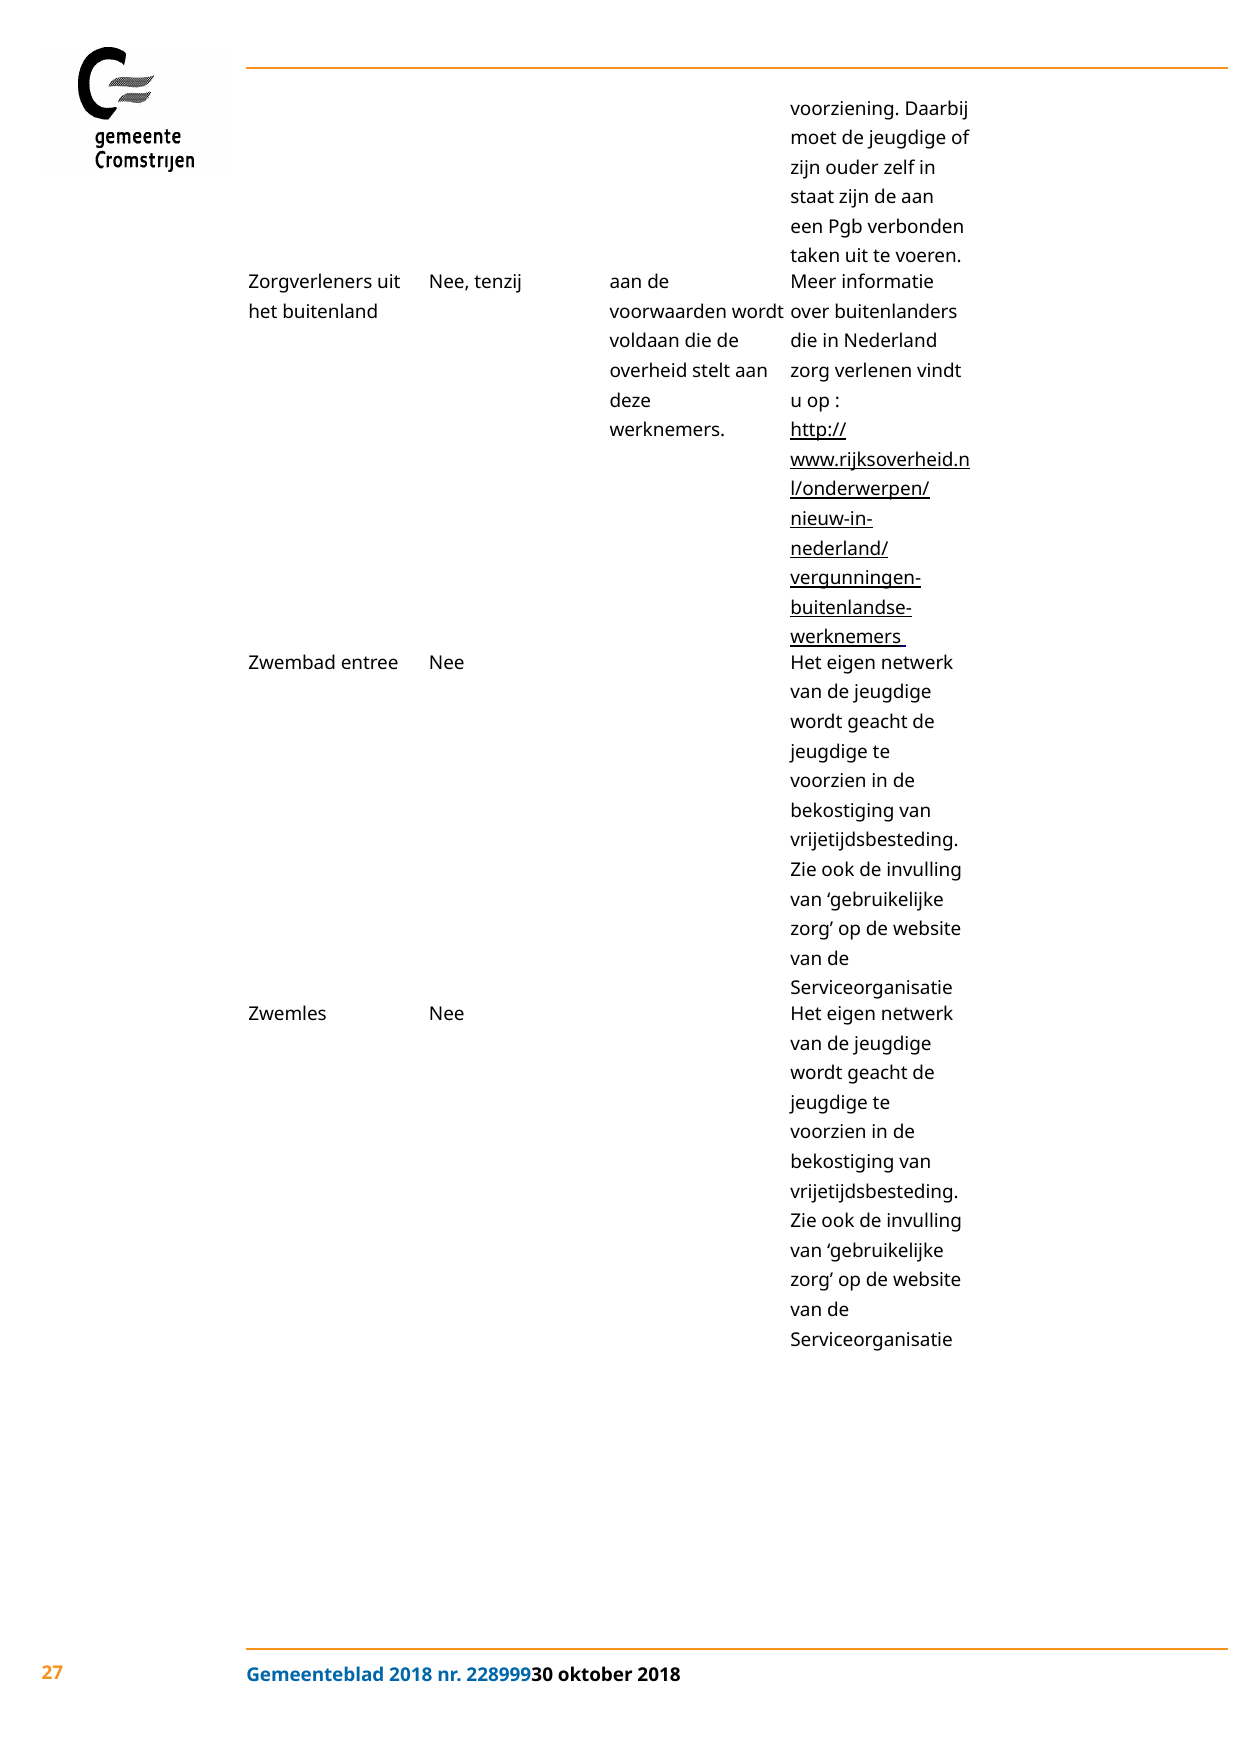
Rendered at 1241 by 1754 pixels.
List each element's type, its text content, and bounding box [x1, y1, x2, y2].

table_cell [609, 95, 790, 268]
table_cell Nee [429, 1000, 609, 1351]
table_cell [609, 649, 790, 1000]
table_cell [971, 649, 1152, 1000]
table_cell Nee, tenzij [429, 269, 609, 649]
table_cell Zwemles [248, 1000, 429, 1351]
table_cell [609, 1000, 790, 1351]
table_cell Meer informatie over buitenlanders die in Nederland zorg verlenen vindt u op : http://www.rijksoverheid.nl/onderwerpen/nieuw-in-nederland/vergunningen-buitenlandse-werknemers [790, 269, 971, 649]
picture [41, 47, 231, 172]
table_cell aan de voorwaarden wordt voldaan die de overheid stelt aan deze werknemers. [609, 269, 790, 649]
table_cell [971, 269, 1152, 649]
table_cell [971, 95, 1152, 268]
table_cell [248, 95, 429, 268]
table_cell Zwembad entree [248, 649, 429, 1000]
table_cell Het eigen netwerk van de jeugdige wordt geacht de jeugdige te voorzien in de bekostiging van vrijetijdsbesteding. Zie ook de invulling van ‘gebruikelijke zorg’ op de website van de Serviceorganisatie [790, 1000, 971, 1351]
table_cell voorziening. Daarbij moet de jeugdige of zijn ouder zelf in staat zijn de aan een Pgb verbonden taken uit te voeren. [790, 95, 971, 268]
table_cell Zorgverleners uit het buitenland [248, 269, 429, 649]
table_cell [429, 95, 609, 268]
table_cell [971, 1000, 1152, 1351]
table_cell Nee [429, 649, 609, 1000]
table_cell Het eigen netwerk van de jeugdige wordt geacht de jeugdige te voorzien in de bekostiging van vrijetijdsbesteding. Zie ook de invulling van ‘gebruikelijke zorg’ op de website van de Serviceorganisatie [790, 649, 971, 1000]
